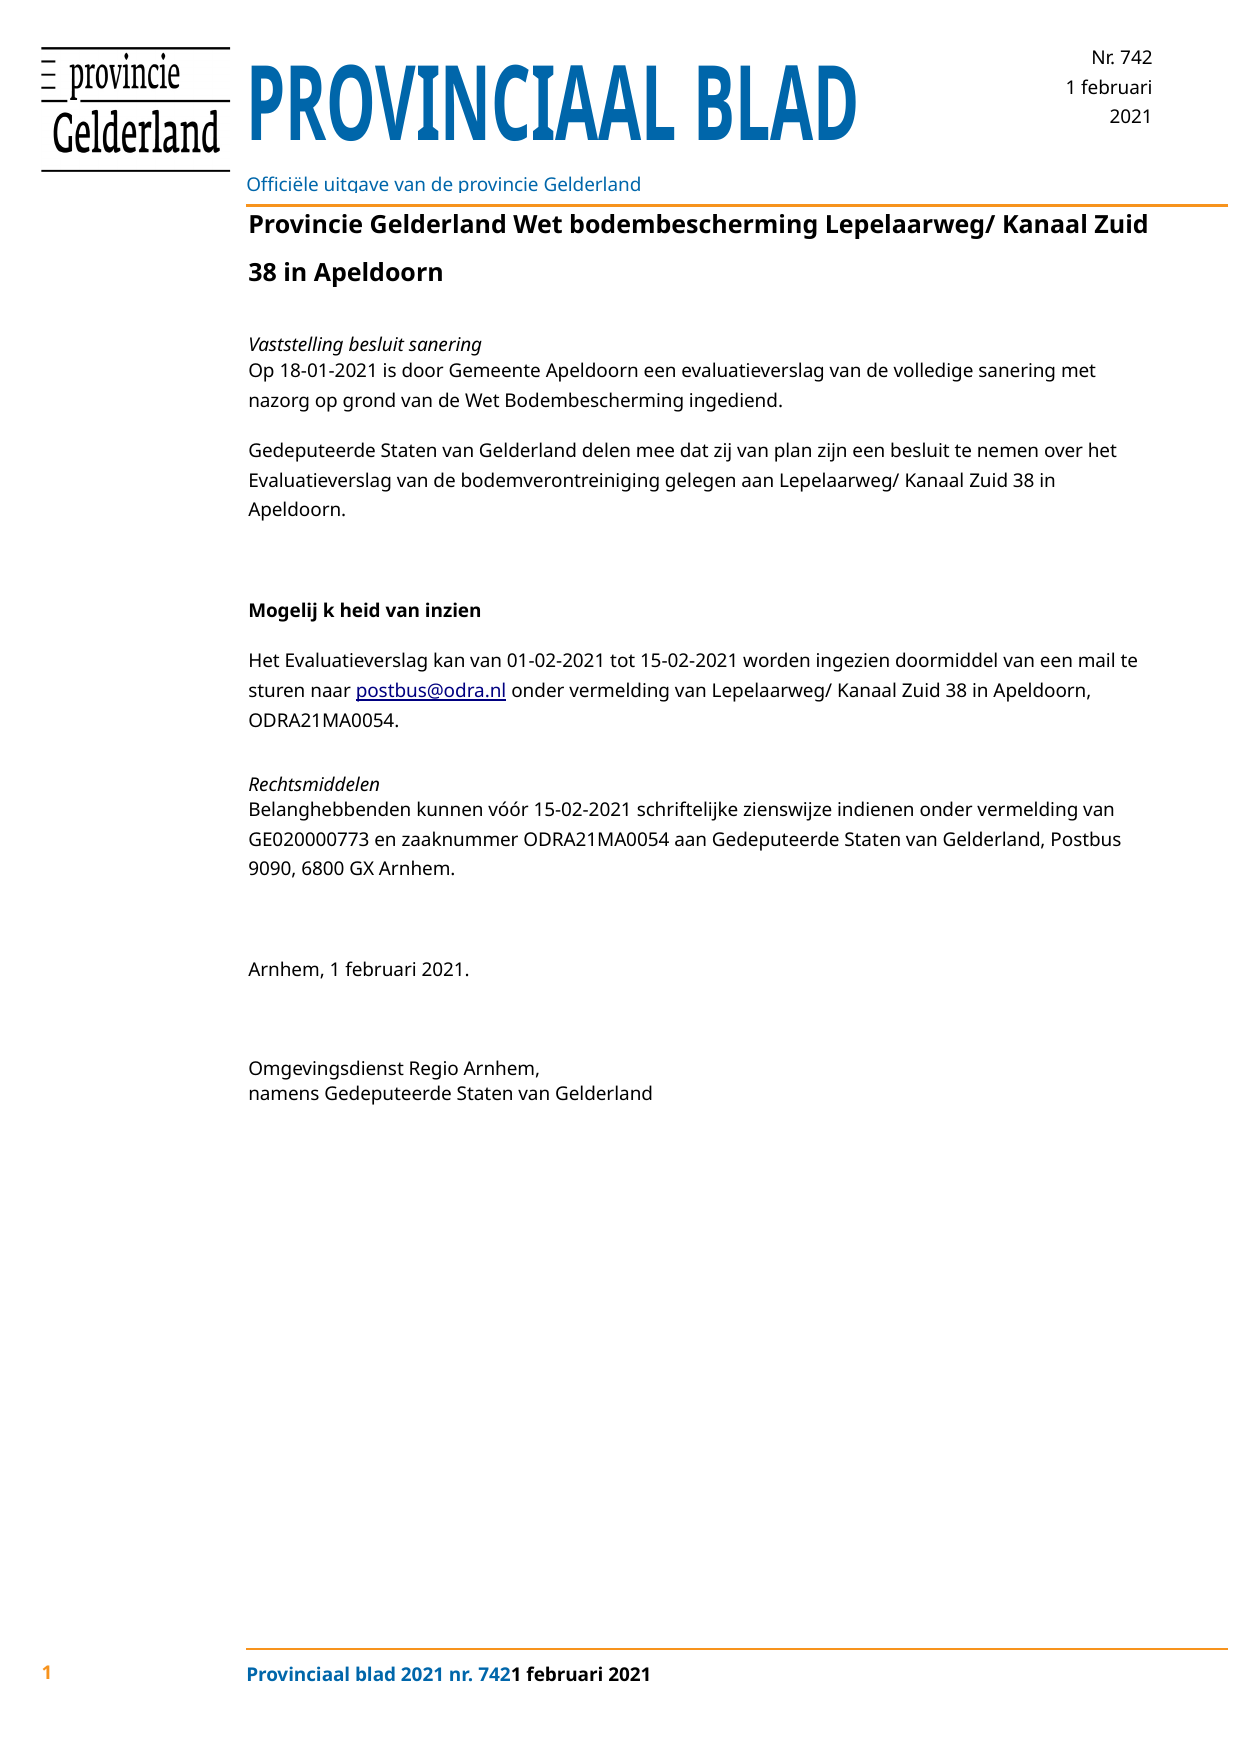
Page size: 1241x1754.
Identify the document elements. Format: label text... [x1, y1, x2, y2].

text Provincie Gelderland Wet bodembescherming Lepelaarweg/ Kanaal Zuid 38 in Apeldoorn [248, 207, 1152, 288]
text Mogelij k heid van inzien [248, 597, 1152, 623]
text Vaststelling besluit sanering [248, 331, 1152, 357]
text Gedeputeerde Staten van Gelderland delen mee dat zij van plan zijn een besluit te nemen over het Evaluatieverslag van de bodemverontreiniging gelegen aan Lepelaarweg/ Kanaal Zuid 38 in Apeldoorn. [248, 437, 1152, 522]
text Arnhem, 1 februari 2021. [248, 956, 1152, 982]
text Op 18-01-2021 is door Gemeente Apeldoorn een evaluatieverslag van de volledige sanering met nazorg op grond van de Wet Bodembescherming ingediend. [248, 357, 1152, 412]
text Rechtsmiddelen [248, 771, 1152, 796]
text namens Gedeputeerde Staten van Gelderland [248, 1080, 1152, 1106]
text Omgevingsdienst Regio Arnhem, [248, 1055, 1152, 1080]
picture [41, 47, 231, 172]
text Het Evaluatieverslag kan van 01-02-2021 tot 15-02-2021 worden ingezien doormiddel van een mail te sturen naar postbus@odra.nl onder vermelding van Lepelaarweg/ Kanaal Zuid 38 in Apeldoorn, ODRA21MA0054. [248, 648, 1152, 732]
text Belanghebbenden kunnen vóór 15-02-2021 schriftelijke zienswijze indienen onder vermelding van GE020000773 en zaaknummer ODRA21MA0054 aan Gedeputeerde Staten van Gelderland, Postbus 9090, 6800 GX Arnhem. [248, 796, 1152, 881]
